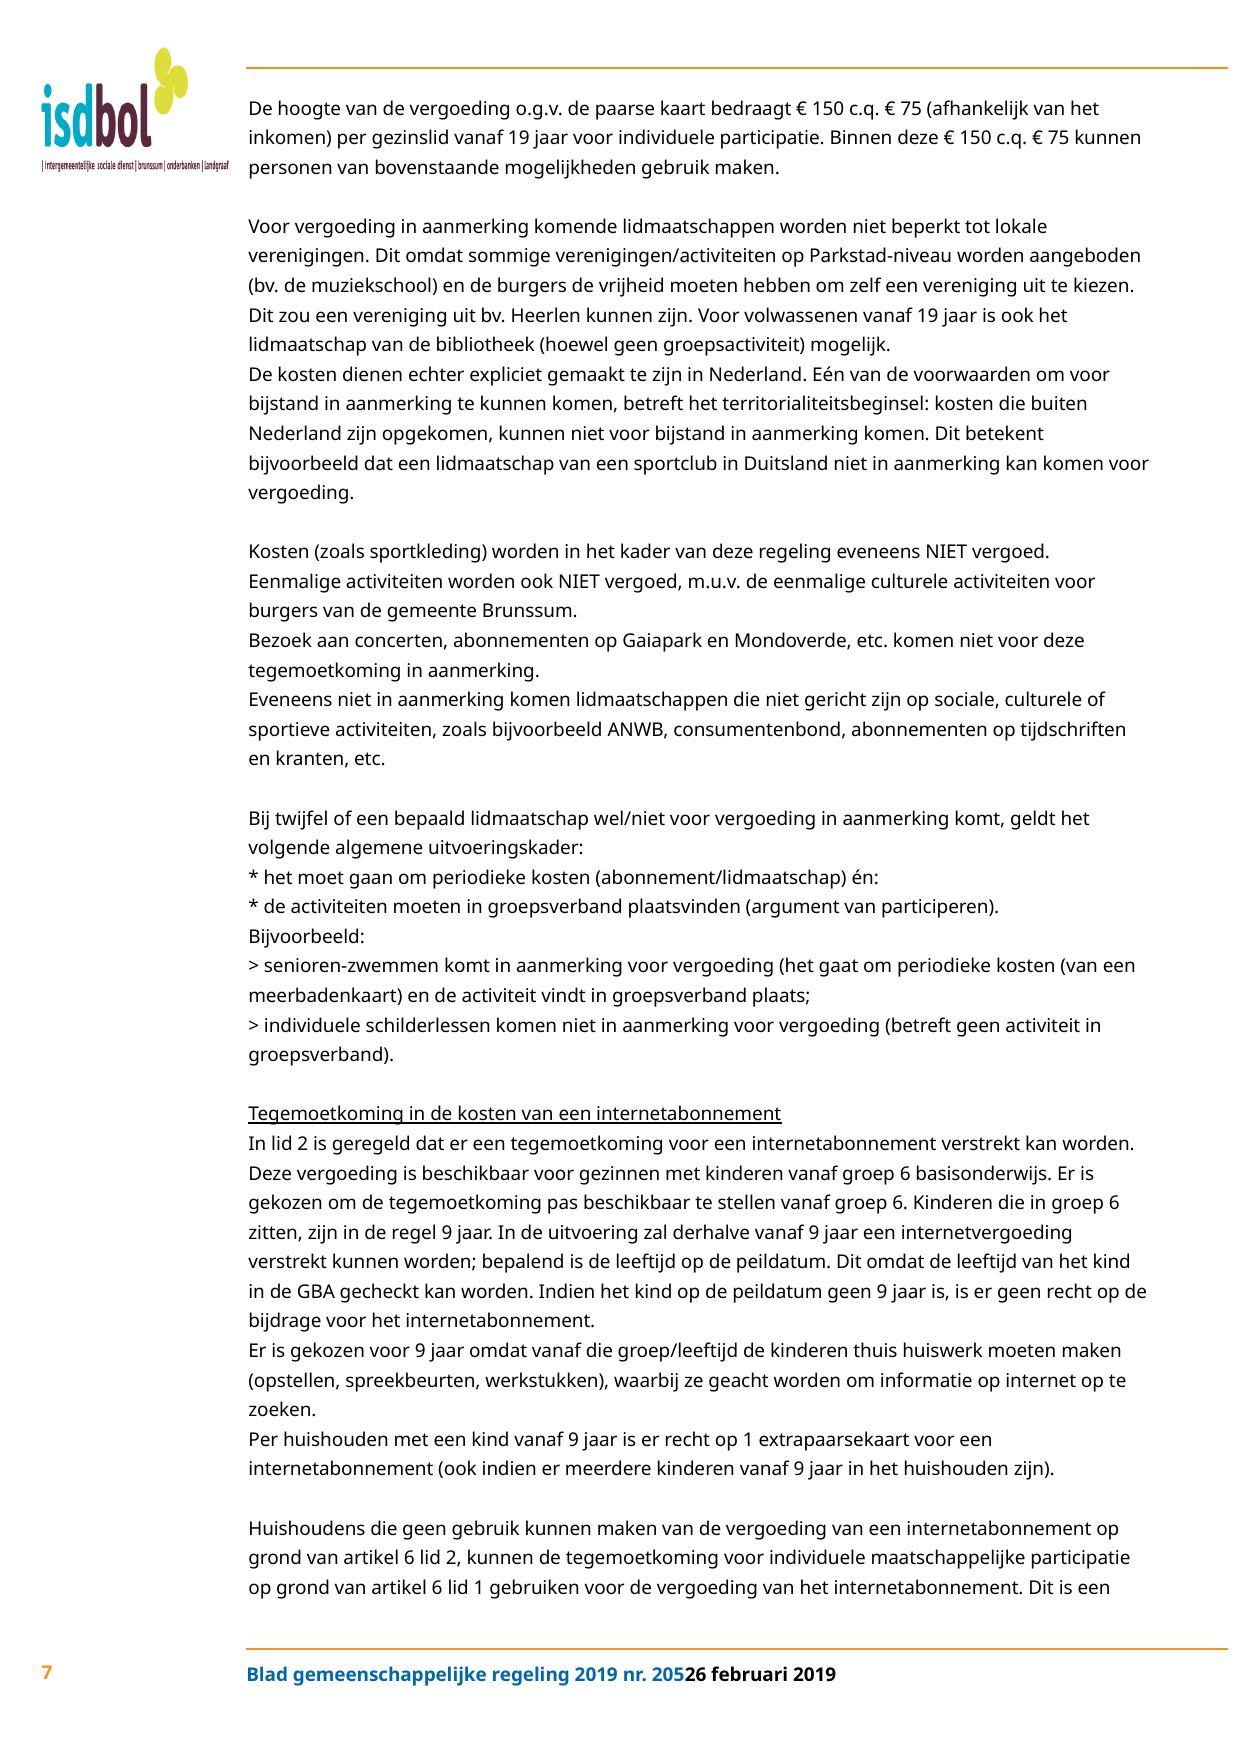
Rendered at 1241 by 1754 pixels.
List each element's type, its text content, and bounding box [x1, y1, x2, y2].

picture [41, 47, 231, 172]
text * de activiteiten moeten in groepsverband plaatsvinden (argument van participeren). [248, 893, 1152, 919]
text Bezoek aan concerten, abonnementen op Gaiapark en Mondoverde, etc. komen niet voor deze tegemoetkoming in aanmerking. [248, 627, 1152, 683]
text Eveneens niet in aanmerking komen lidmaatschappen die niet gericht zijn op sociale, culturele of sportieve activiteiten, zoals bijvoorbeeld ANWB, consumentenbond, abonnementen op tijdschriften en kranten, etc. [248, 686, 1152, 771]
text Voor vergoeding in aanmerking komende lidmaatschappen worden niet beperkt tot lokale verenigingen. Dit omdat sommige verenigingen/activiteiten op Parkstad-niveau worden aangeboden (bv. de muziekschool) en de burgers de vrijheid moeten hebben om zelf een vereniging uit te kiezen. Dit zou een vereniging uit bv. Heerlen kunnen zijn. Voor volwassenen vanaf 19 jaar is ook het lidmaatschap van de bibliotheek (hoewel geen groepsactiviteit) mogelijk. [248, 213, 1152, 357]
text Bij twijfel of een bepaald lidmaatschap wel/niet voor vergoeding in aanmerking komt, geldt het volgende algemene uitvoeringskader: [248, 805, 1152, 860]
text De kosten dienen echter expliciet gemaakt te zijn in Nederland. Eén van de voorwaarden om voor bijstand in aanmerking te kunnen komen, betreft het territorialiteitsbeginsel: kosten die buiten Nederland zijn opgekomen, kunnen niet voor bijstand in aanmerking komen. Dit betekent bijvoorbeeld dat een lidmaatschap van een sportclub in Duitsland niet in aanmerking kan komen voor vergoeding. [248, 361, 1152, 505]
text Tegemoetkoming in de kosten van een internetabonnement [248, 1101, 1152, 1126]
text Per huishouden met een kind vanaf 9 jaar is er recht op 1 extrapaarsekaart voor een internetabonnement (ook indien er meerdere kinderen vanaf 9 jaar in het huishouden zijn). [248, 1426, 1152, 1481]
text Kosten (zoals sportkleding) worden in het kader van deze regeling eveneens NIET vergoed. [248, 538, 1152, 564]
text * het moet gaan om periodieke kosten (abonnement/lidmaatschap) én: [248, 864, 1152, 890]
text Bijvoorbeeld: [248, 923, 1152, 949]
text > individuele schilderlessen komen niet in aanmerking voor vergoeding (betreft geen activiteit in groepsverband). [248, 1012, 1152, 1067]
text Huishoudens die geen gebruik kunnen maken van de vergoeding van een internetabonnement op grond van artikel 6 lid 2, kunnen de tegemoetkoming voor individuele maatschappelijke participatie op grond van artikel 6 lid 1 gebruiken voor de vergoeding van het internetabonnement. Dit is een [248, 1515, 1152, 1600]
text Eenmalige activiteiten worden ook NIET vergoed, m.u.v. de eenmalige culturele activiteiten voor burgers van de gemeente Brunssum. [248, 568, 1152, 623]
text In lid 2 is geregeld dat er een tegemoetkoming voor een internetabonnement verstrekt kan worden. Deze vergoeding is beschikbaar voor gezinnen met kinderen vanaf groep 6 basisonderwijs. Er is gekozen om de tegemoetkoming pas beschikbaar te stellen vanaf groep 6. Kinderen die in groep 6 zitten, zijn in de regel 9 jaar. In de uitvoering zal derhalve vanaf 9 jaar een internetvergoeding verstrekt kunnen worden; bepalend is de leeftijd op de peildatum. Dit omdat de leeftijd van het kind in de GBA gecheckt kan worden. Indien het kind op de peildatum geen 9 jaar is, is er geen recht op de bijdrage voor het internetabonnement. [248, 1130, 1152, 1333]
text > senioren-zwemmen komt in aanmerking voor vergoeding (het gaat om periodieke kosten (van een meerbadenkaart) en de activiteit vindt in groepsverband plaats; [248, 953, 1152, 1008]
text Er is gekozen voor 9 jaar omdat vanaf die groep/leeftijd de kinderen thuis huiswerk moeten maken (opstellen, spreekbeurten, werkstukken), waarbij ze geacht worden om informatie op internet op te zoeken. [248, 1337, 1152, 1422]
text De hoogte van de vergoeding o.g.v. de paarse kaart bedraagt € 150 c.q. € 75 (afhankelijk van het inkomen) per gezinslid vanaf 19 jaar voor individuele participatie. Binnen deze € 150 c.q. € 75 kunnen personen van bovenstaande mogelijkheden gebruik maken. [248, 95, 1152, 180]
